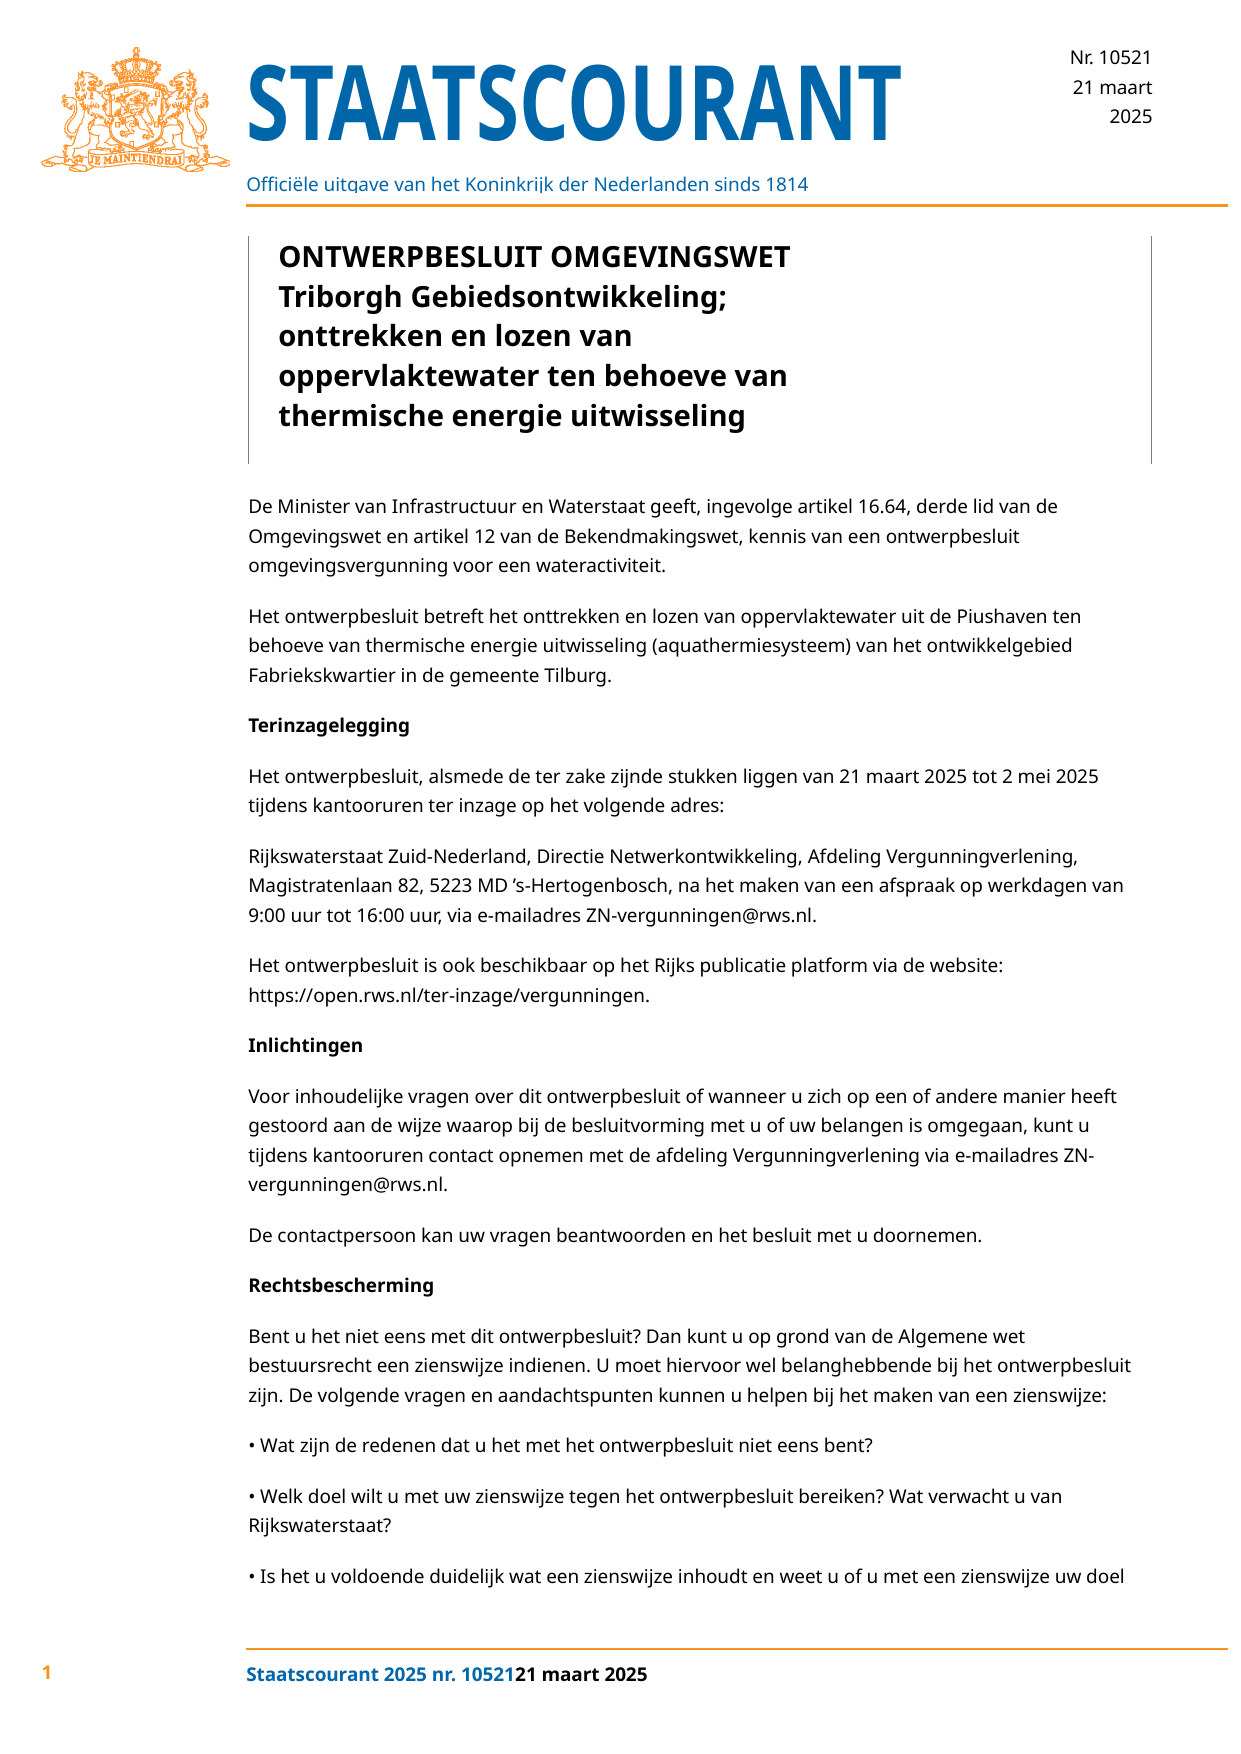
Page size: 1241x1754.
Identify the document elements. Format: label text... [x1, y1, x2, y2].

table_header [850, 414, 1151, 464]
text De contactpersoon kan uw vragen beantwoorden en het besluit met u doornemen. [248, 1222, 1152, 1248]
text • Is het u voldoende duidelijk wat een zienswijze inhoudt en weet u of u met een zienswijze uw doel [248, 1563, 1152, 1589]
text Het ontwerpbesluit betreft het onttrekken en lozen van oppervlaktewater uit de Piushaven ten behoeve van thermische energie uitwisseling (aquathermiesysteem) van het ontwikkelgebied Fabriekskwartier in de gemeente Tilburg. [248, 603, 1152, 688]
picture [41, 47, 231, 172]
table_header [1090, 236, 1151, 413]
text De Minister van Infrastructuur en Waterstaat geeft, ingevolge artikel 16.64, derde lid van de Omgevingswet en artikel 12 van de Bekendmakingswet, kennis van een ontwerpbesluit omgevingsvergunning voor een wateractiviteit. [248, 493, 1152, 578]
text • Wat zijn de redenen dat u het met het ontwerpbesluit niet eens bent? [248, 1432, 1152, 1458]
text Het ontwerpbesluit, alsmede de ter zake zijnde stukken liggen van 21 maart 2025 tot 2 mei 2025 tijdens kantooruren ter inzage op het volgende adres: [248, 763, 1152, 818]
text Rechtsbescherming [248, 1272, 1152, 1298]
text Terinzagelegging [248, 712, 1152, 738]
table_header ONTWERPBESLUIT OMGEVINGSWET Triborgh Gebiedsontwikkeling; onttrekken en lozen van oppervlaktewater ten behoeve van thermische energie uitwisseling [249, 236, 850, 464]
text Bent u het niet eens met dit ontwerpbesluit? Dan kunt u op grond van de Algemene wet bestuursrecht een zienswijze indienen. U moet hiervoor wel belanghebbende bij het ontwerpbesluit zijn. De volgende vragen en aandachtspunten kunnen u helpen bij het maken van een zienswijze: [248, 1323, 1152, 1408]
text Voor inhoudelijke vragen over dit ontwerpbesluit of wanneer u zich op een of andere manier heeft gestoord aan de wijze waarop bij de besluitvorming met u of uw belangen is omgegaan, kunt u tijdens kantooruren contact opnemen met de afdeling Vergunningverlening via e-mailadres ZN-vergunningen@rws.nl. [248, 1083, 1152, 1197]
table_header [850, 236, 912, 413]
text Het ontwerpbesluit is ook beschikbaar op het Rijks publicatie platform via de website: https://open.rws.nl/ter-inzage/vergunningen. [248, 952, 1152, 1008]
text Inlichtingen [248, 1032, 1152, 1058]
text Rijkswaterstaat Zuid-Nederland, Directie Netwerkontwikkeling, Afdeling Vergunningverlening, Magistratenlaan 82, 5223 MD ’s-Hertogenbosch, na het maken van een afspraak op werkdagen van 9:00 uur tot 16:00 uur, via e-mailadres ZN-vergunningen@rws.nl. [248, 843, 1152, 928]
text • Welk doel wilt u met uw zienswijze tegen het ontwerpbesluit bereiken? Wat verwacht u van Rijkswaterstaat? [248, 1483, 1152, 1538]
picture [912, 236, 1090, 414]
